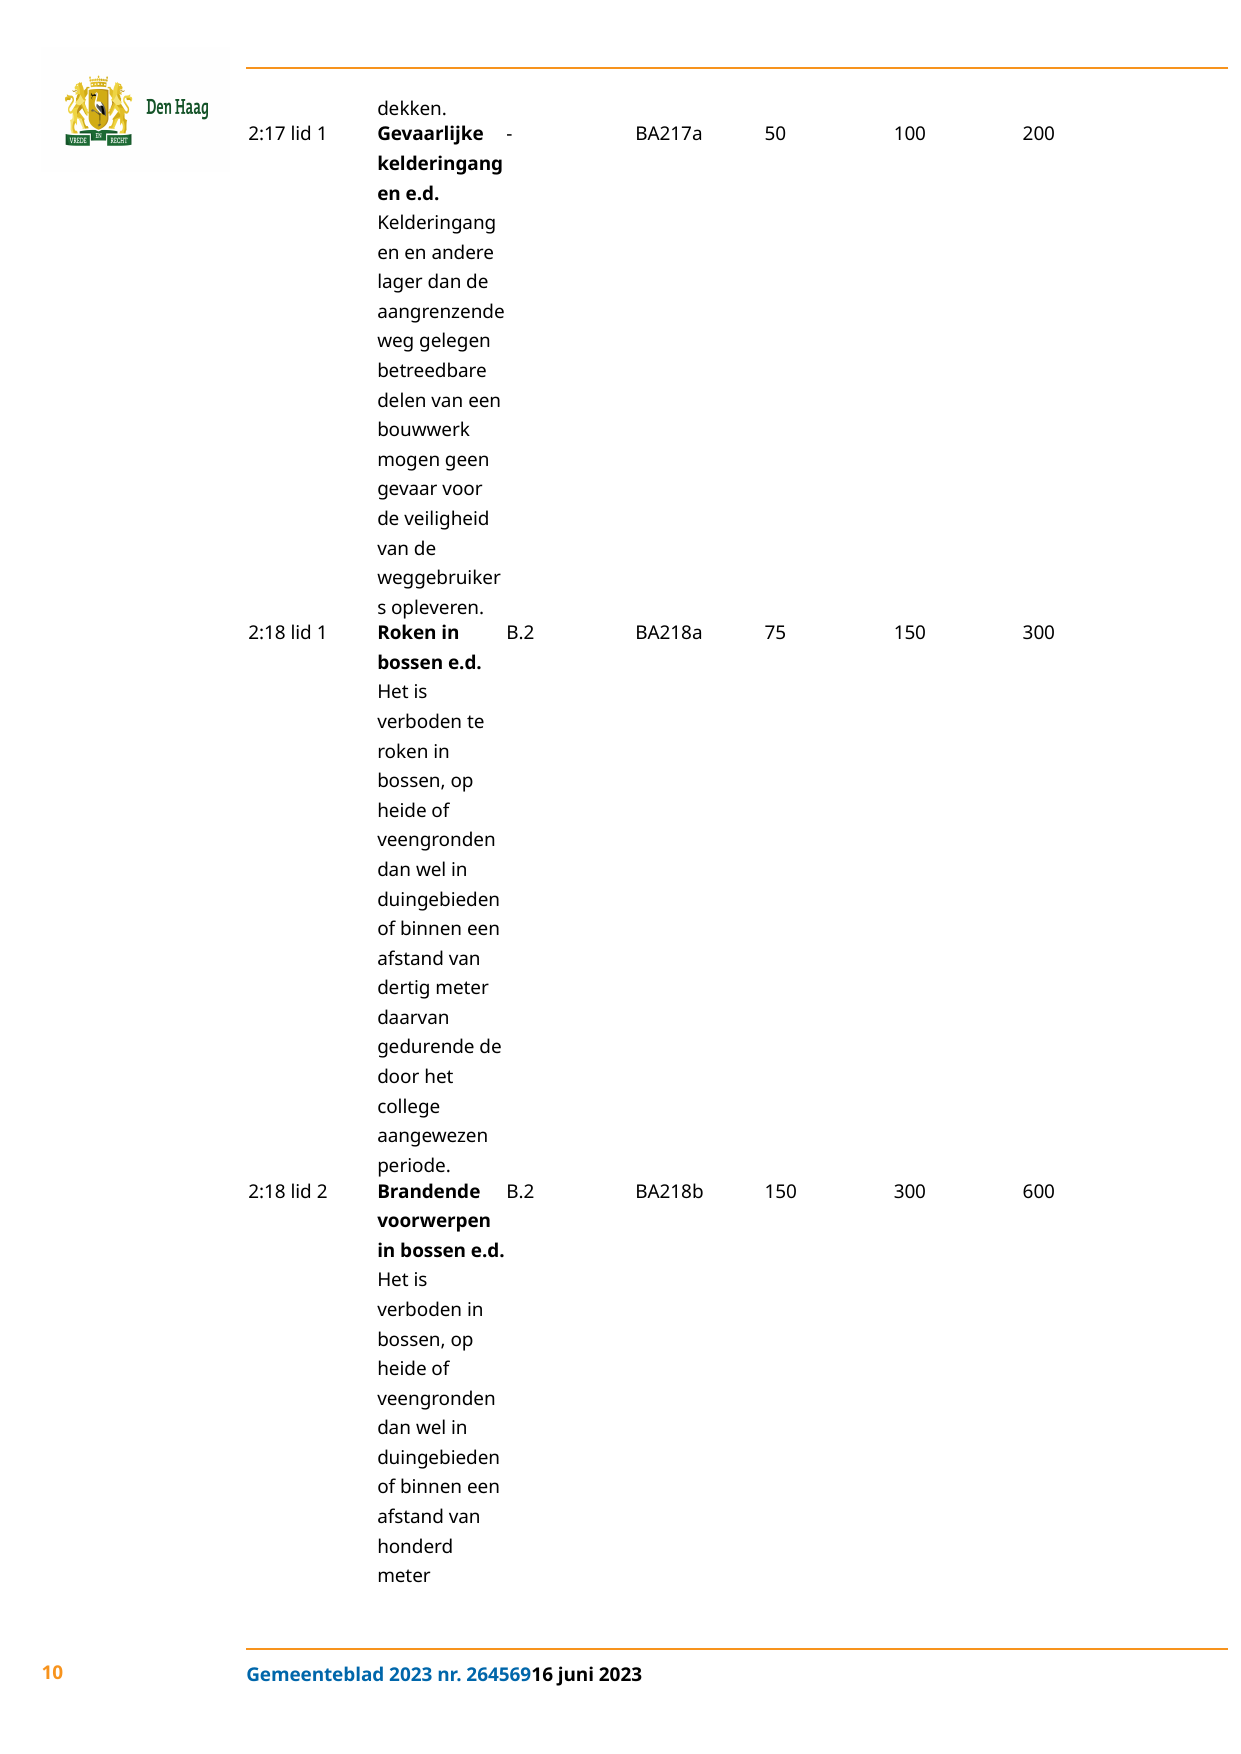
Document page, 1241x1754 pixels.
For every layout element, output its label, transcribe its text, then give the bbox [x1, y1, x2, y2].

table_cell Roken in bossen e.d. Het is verboden te roken in bossen, op heide of veengronden dan wel in duingebieden of binnen een afstand van dertig meter daarvan gedurende de door het college aangewezen periode. [377, 620, 506, 1178]
picture [41, 47, 231, 172]
table_cell [248, 95, 377, 121]
table_cell 150 [894, 620, 1022, 1178]
table_cell dekken. [377, 95, 506, 121]
table_cell 2:18 lid 1 [248, 620, 377, 1178]
table_cell 600 [1023, 1178, 1152, 1588]
table_cell 300 [894, 1178, 1022, 1588]
table_cell Gevaarlijke kelderingangen e.d. Kelderingangen en andere lager dan de aangrenzende weg gelegen betreedbare delen van een bouwwerk mogen geen gevaar voor de veiligheid van de weggebruikers opleveren. [377, 121, 506, 619]
table_cell BA217a [635, 121, 764, 619]
table_cell 100 [894, 121, 1022, 619]
table_cell B.2 [506, 620, 635, 1178]
table_cell 2:17 lid 1 [248, 121, 377, 619]
table_cell [894, 95, 1022, 121]
table_cell B.2 [506, 1178, 635, 1588]
table_cell [1023, 95, 1152, 121]
table_cell [764, 95, 893, 121]
table_cell BA218b [635, 1178, 764, 1588]
table_cell - [506, 95, 635, 121]
table_cell 300 [1023, 620, 1152, 1178]
table_cell Brandende voorwerpen in bossen e.d. Het is verboden in bossen, op heide of veengronden dan wel in duingebieden of binnen een afstand van honderd meter [377, 1178, 506, 1588]
table_cell BA218a [635, 620, 764, 1178]
table_cell 150 [764, 1178, 893, 1588]
table_cell - [506, 121, 635, 619]
table_cell 200 [1023, 121, 1152, 619]
table_cell [635, 95, 764, 121]
table_cell 75 [764, 620, 893, 1178]
table_cell 50 [764, 121, 893, 619]
table_cell 2:18 lid 2 [248, 1178, 377, 1588]
